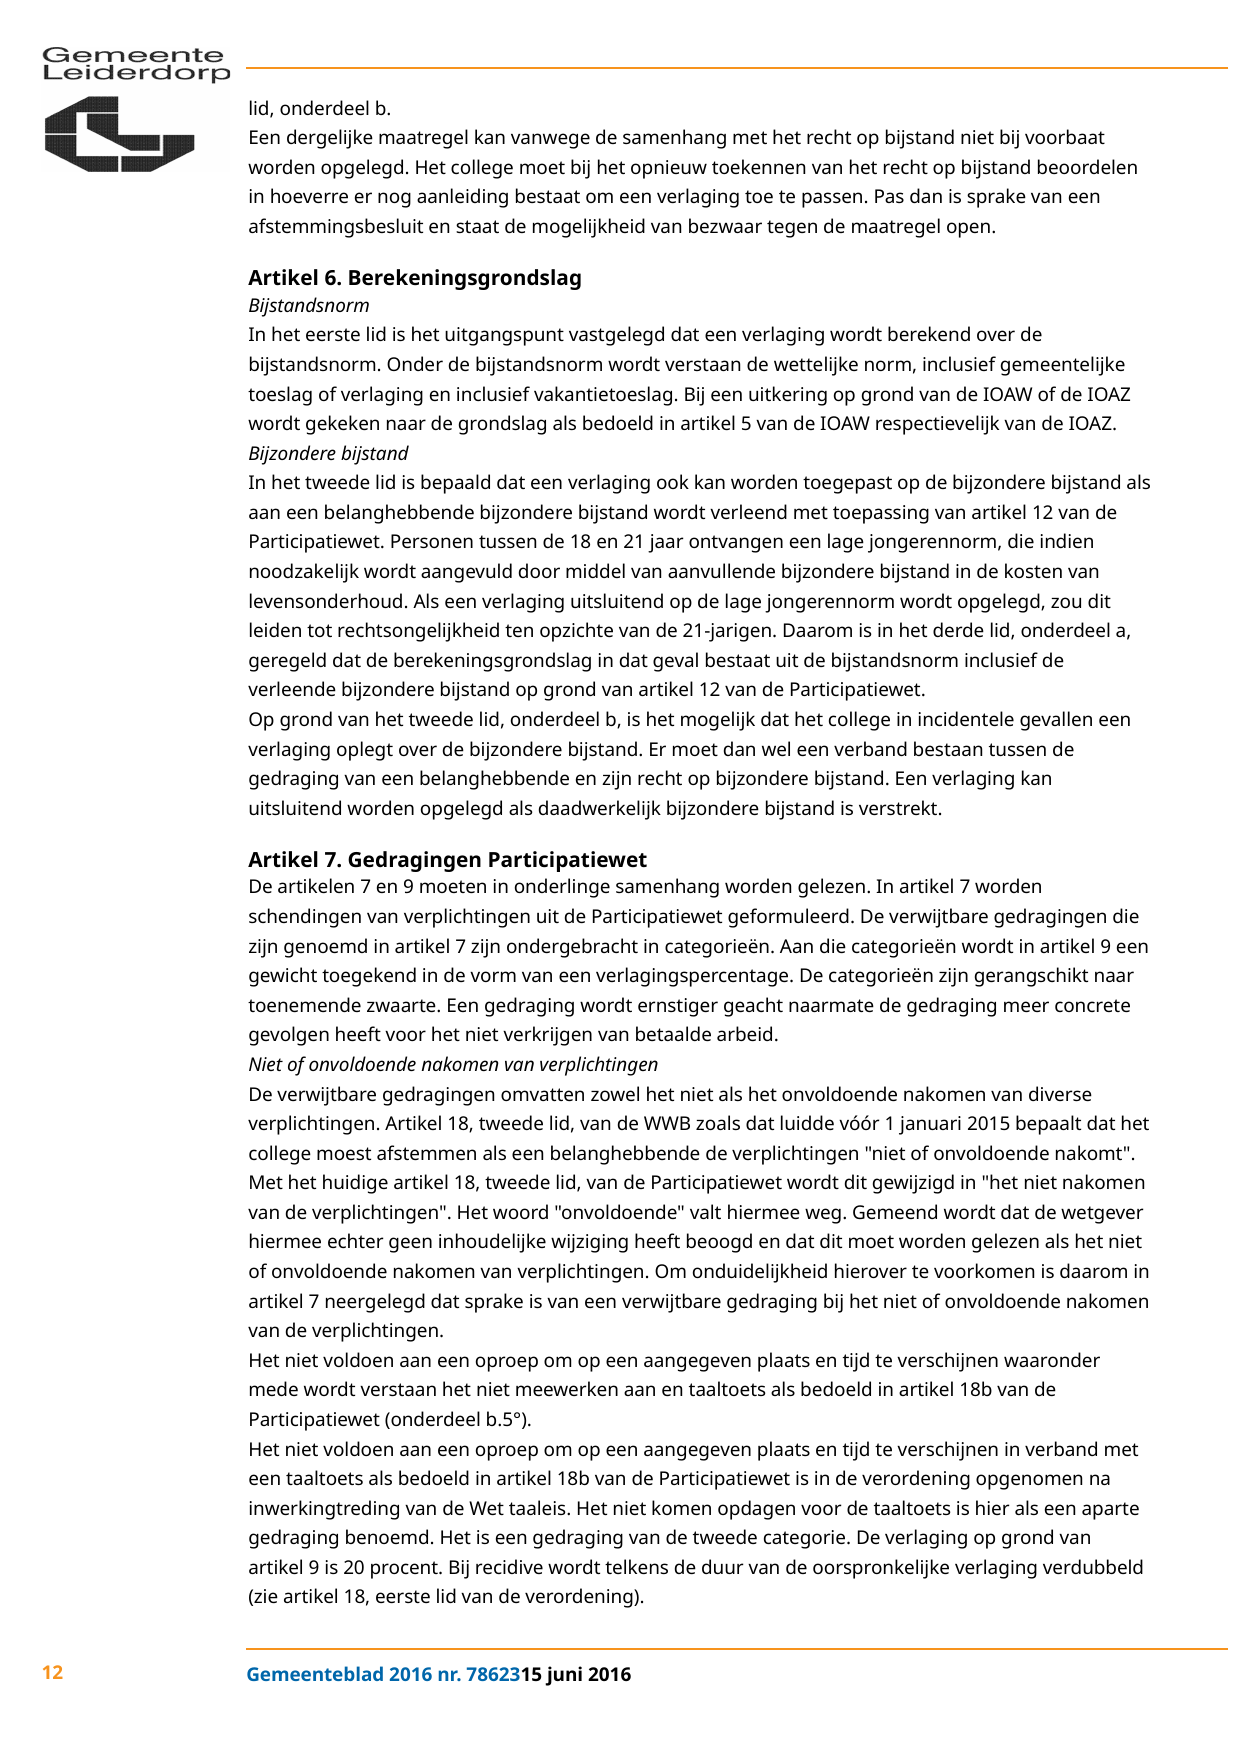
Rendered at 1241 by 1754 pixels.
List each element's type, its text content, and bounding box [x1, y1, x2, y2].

text Een dergelijke maatregel kan vanwege de samenhang met het recht op bijstand niet bij voorbaat worden opgelegd. Het college moet bij het opnieuw toekennen van het recht op bijstand beoordelen in hoeverre er nog aanleiding bestaat om een verlaging toe te passen. Pas dan is sprake van een afstemmingsbesluit en staat de mogelijkheid van bezwaar tegen de maatregel open. [248, 124, 1152, 239]
text Het niet voldoen aan een oproep om op een aangegeven plaats en tijd te verschijnen in verband met een taaltoets als bedoeld in artikel 18b van de Participatiewet is in de verordening opgenomen na inwerkingtreding van de Wet taaleis. Het niet komen opdagen voor de taaltoets is hier als een aparte gedraging benoemd. Het is een gedraging van de tweede categorie. De verlaging op grond van artikel 9 is 20 procent. Bij recidive wordt telkens de duur van de oorspronkelijke verlaging verdubbeld (zie artikel 18, eerste lid van de verordening). [248, 1436, 1152, 1609]
text De artikelen 7 en 9 moeten in onderlinge samenhang worden gelezen. In artikel 7 worden schendingen van verplichtingen uit de Participatiewet geformuleerd. De verwijtbare gedragingen die zijn genoemd in artikel 7 zijn ondergebracht in categorieën. Aan die categorieën wordt in artikel 9 een gewicht toegekend in de vorm van een verlagingspercentage. De categorieën zijn gerangschikt naar toenemende zwaarte. Een gedraging wordt ernstiger geacht naarmate de gedraging meer concrete gevolgen heeft voor het niet verkrijgen van betaalde arbeid. [248, 874, 1152, 1047]
text Niet of onvoldoende nakomen van verplichtingen [248, 1051, 1152, 1077]
text Artikel 6. Berekeningsgrondslag [248, 263, 1152, 292]
text Het niet voldoen aan een oproep om op een aangegeven plaats en tijd te verschijnen waaronder mede wordt verstaan het niet meewerken aan en taaltoets als bedoeld in artikel 18b van de Participatiewet (onderdeel b.5°). [248, 1347, 1152, 1432]
text lid, onderdeel b. [248, 95, 1152, 121]
text Artikel 7. Gedragingen Participatiewet [248, 845, 1152, 874]
text In het tweede lid is bepaald dat een verlaging ook kan worden toegepast op de bijzondere bijstand als aan een belanghebbende bijzondere bijstand wordt verleend met toepassing van artikel 12 van de Participatiewet. Personen tussen de 18 en 21 jaar ontvangen een lage jongerennorm, die indien noodzakelijk wordt aangevuld door middel van aanvullende bijzondere bijstand in de kosten van levensonderhoud. Als een verlaging uitsluitend op de lage jongerennorm wordt opgelegd, zou dit leiden tot rechtsongelijkheid ten opzichte van de 21-jarigen. Daarom is in het derde lid, onderdeel a, geregeld dat de berekeningsgrondslag in dat geval bestaat uit de bijstandsnorm inclusief de verleende bijzondere bijstand op grond van artikel 12 van de Participatiewet. [248, 469, 1152, 702]
text In het eerste lid is het uitgangspunt vastgelegd dat een verlaging wordt berekend over de bijstandsnorm. Onder de bijstandsnorm wordt verstaan de wettelijke norm, inclusief gemeentelijke toeslag of verlaging en inclusief vakantietoeslag. Bij een uitkering op grond van de IOAW of de IOAZ wordt gekeken naar de grondslag als bedoeld in artikel 5 van de IOAW respectievelijk van de IOAZ. [248, 322, 1152, 436]
text Bijstandsnorm [248, 292, 1152, 318]
picture [41, 47, 231, 172]
text Bijzondere bijstand [248, 440, 1152, 466]
text De verwijtbare gedragingen omvatten zowel het niet als het onvoldoende nakomen van diverse verplichtingen. Artikel 18, tweede lid, van de WWB zoals dat luidde vóór 1 januari 2015 bepaalt dat het college moest afstemmen als een belanghebbende de verplichtingen "niet of onvoldoende nakomt". Met het huidige artikel 18, tweede lid, van de Participatiewet wordt dit gewijzigd in "het niet nakomen van de verplichtingen". Het woord "onvoldoende" valt hiermee weg. Gemeend wordt dat de wetgever hiermee echter geen inhoudelijke wijziging heeft beoogd en dat dit moet worden gelezen als het niet of onvoldoende nakomen van verplichtingen. Om onduidelijkheid hierover te voorkomen is daarom in artikel 7 neergelegd dat sprake is van een verwijtbare gedraging bij het niet of onvoldoende nakomen van de verplichtingen. [248, 1081, 1152, 1343]
text Op grond van het tweede lid, onderdeel b, is het mogelijk dat het college in incidentele gevallen een verlaging oplegt over de bijzondere bijstand. Er moet dan wel een verband bestaan tussen de gedraging van een belanghebbende en zijn recht op bijzondere bijstand. Een verlaging kan uitsluitend worden opgelegd als daadwerkelijk bijzondere bijstand is verstrekt. [248, 706, 1152, 821]
